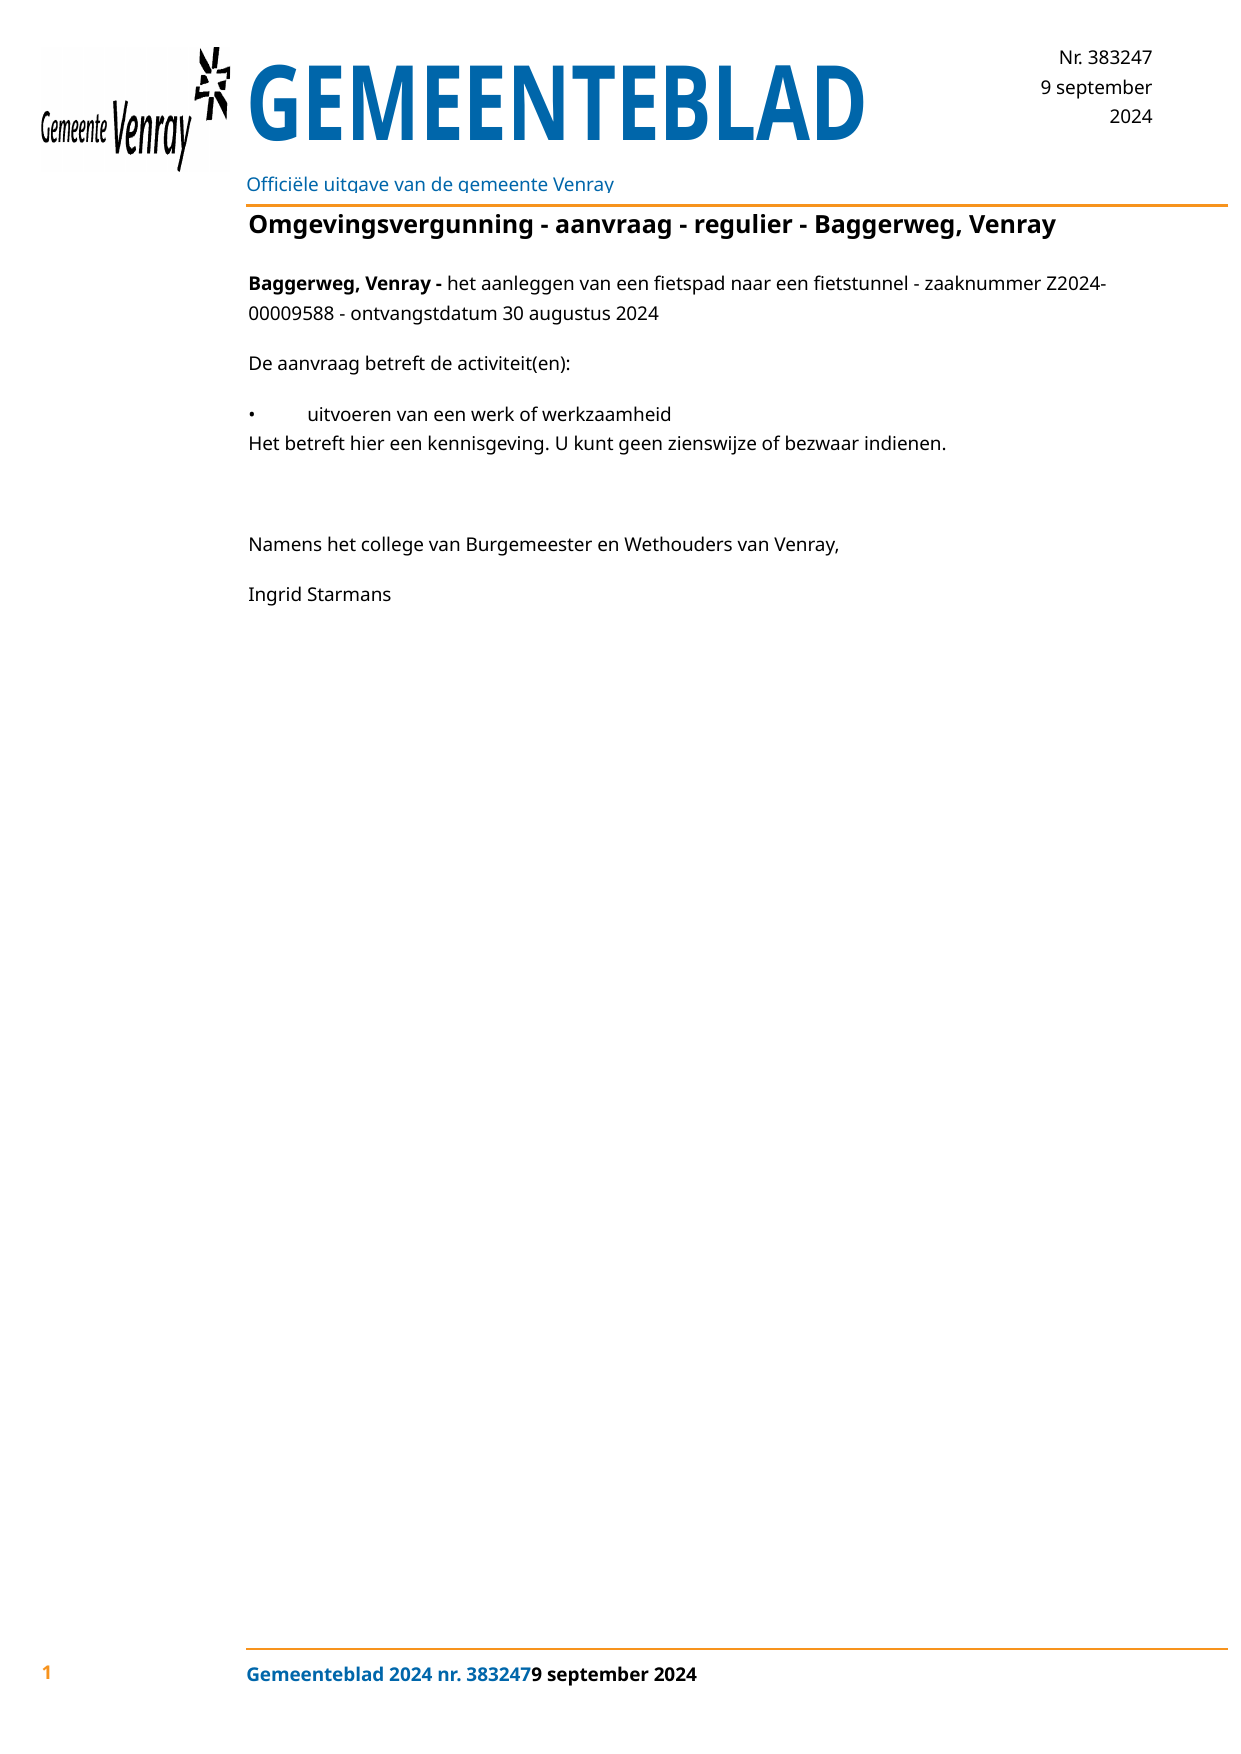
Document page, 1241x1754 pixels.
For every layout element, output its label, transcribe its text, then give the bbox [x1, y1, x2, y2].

text Baggerweg, Venray - het aanleggen van een fietspad naar een fietstunnel - zaaknummer Z2024-00009588 - ontvangstdatum 30 augustus 2024 [248, 270, 1152, 326]
picture [41, 47, 231, 172]
text Het betreft hier een kennisgeving. U kunt geen zienswijze of bezwaar indienen. [248, 430, 1152, 456]
text Omgevingsvergunning - aanvraag - regulier - Baggerweg, Venray [248, 207, 1152, 241]
text De aanvraag betreft de activiteit(en): [248, 350, 1152, 376]
text Ingrid Starmans [248, 582, 1152, 607]
text Namens het college van Burgemeester en Wethouders van Venray, [248, 531, 1152, 557]
list uitvoeren van een werk of werkzaamheid [248, 401, 1152, 426]
